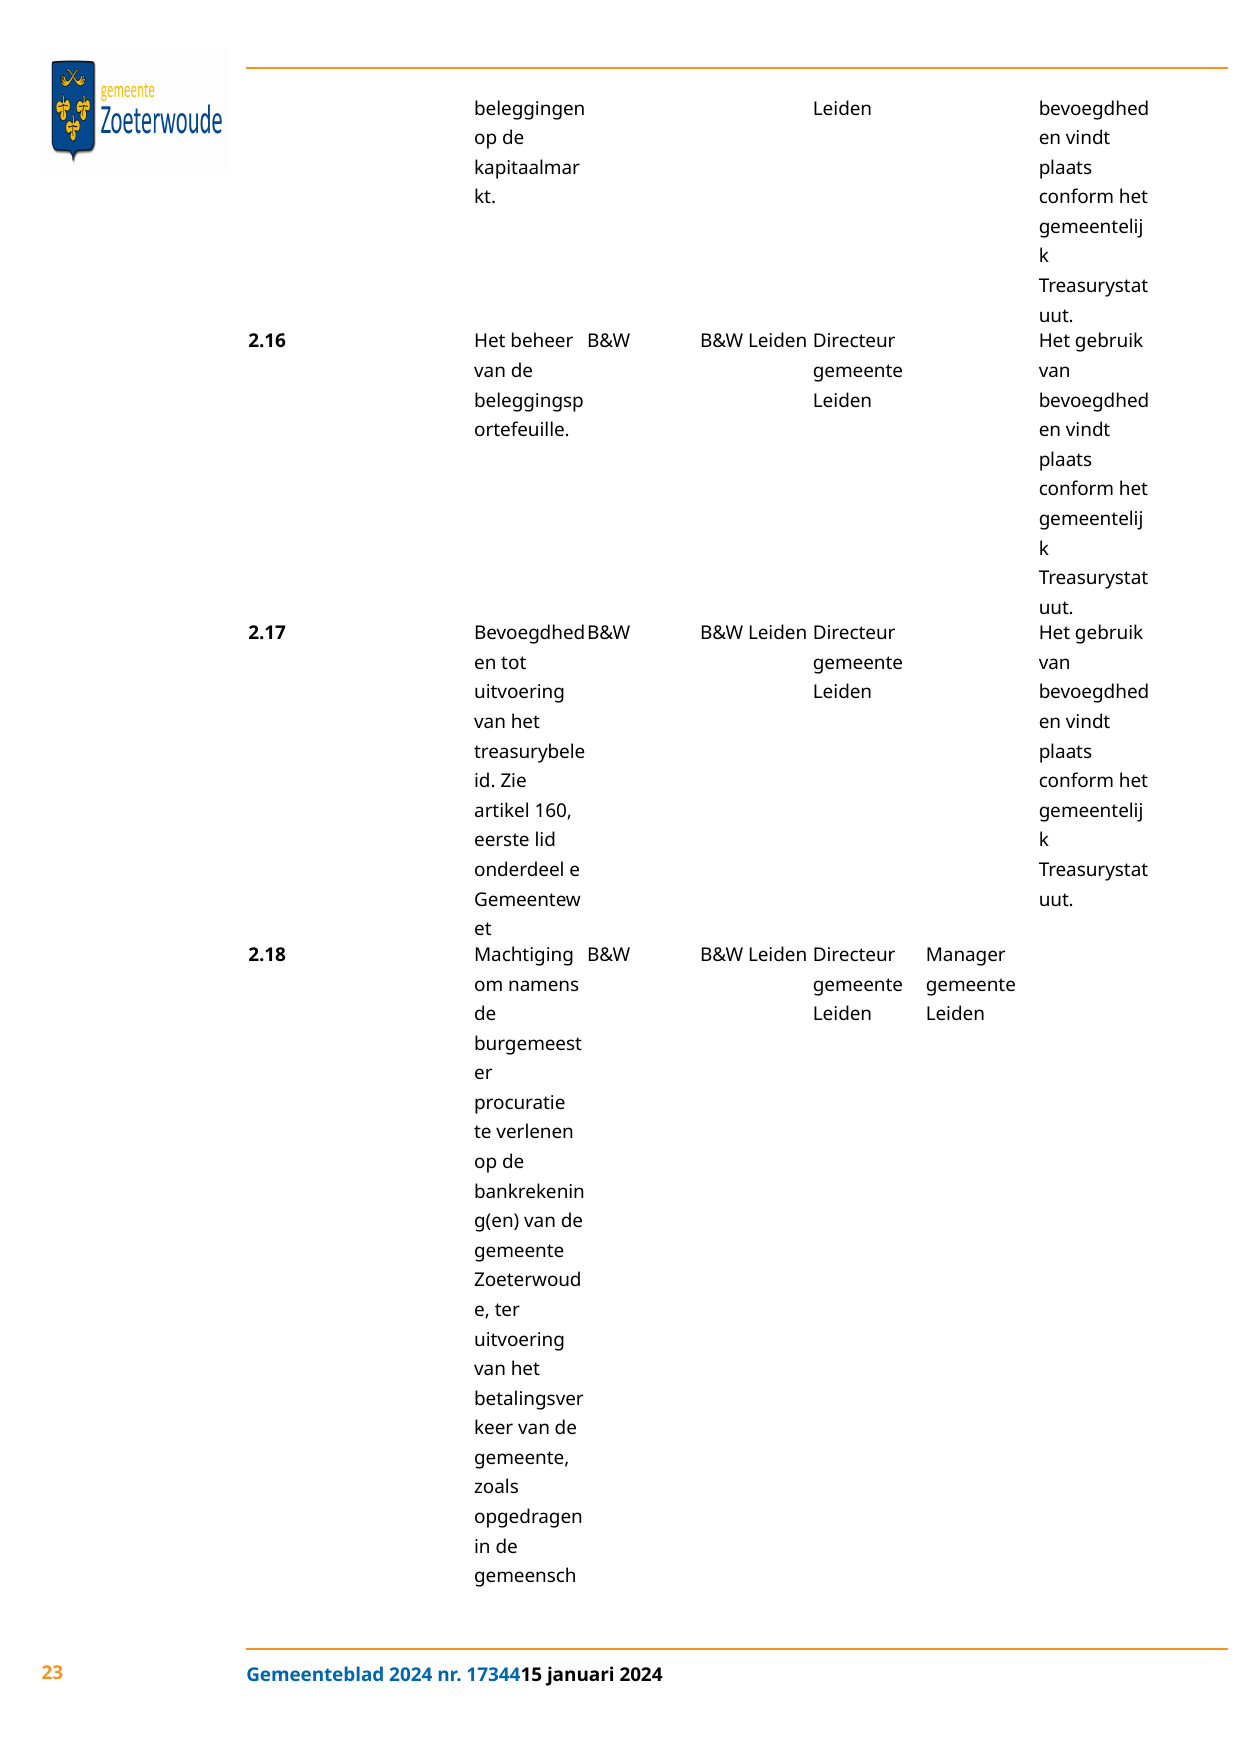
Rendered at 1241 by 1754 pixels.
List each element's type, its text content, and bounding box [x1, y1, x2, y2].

picture [41, 47, 231, 172]
table_cell [361, 620, 474, 941]
table_cell B&W Leiden [700, 941, 813, 1588]
table_cell Manager gemeente Leiden [926, 941, 1038, 1588]
table_cell [248, 95, 361, 328]
table_cell [926, 95, 1038, 328]
table_cell [587, 95, 700, 328]
table_cell 2.17 [248, 620, 361, 941]
table_cell Directeur gemeente Leiden [813, 620, 926, 941]
table_cell Directeur gemeente Leiden [813, 941, 926, 1588]
table_cell [361, 328, 474, 619]
table_cell B&W Leiden [700, 620, 813, 941]
table_cell B&W [587, 620, 700, 941]
table_cell [1039, 941, 1152, 1588]
table_cell [361, 941, 474, 1588]
table_cell beleggingen op de kapitaalmarkt. [474, 95, 587, 328]
table_cell Het beheer van de beleggingsportefeuille. [474, 328, 587, 619]
table_cell bevoegdheden vindt plaats conform het gemeentelijk Treasurystatuut. [1039, 95, 1152, 328]
table_cell Leiden [813, 95, 926, 328]
table_cell Bevoegdheden tot uitvoering van het treasurybeleid. Zie artikel 160, eerste lid onderdeel e Gemeentewet [474, 620, 587, 941]
table_cell [700, 95, 813, 328]
table_cell Machtiging om namens de burgemeester procuratie te verlenen op de bankrekening(en) van de gemeente Zoeterwoude, ter uitvoering van het betalingsverkeer van de gemeente, zoals opgedragen in de gemeensch [474, 941, 587, 1588]
table_cell B&W Leiden [700, 328, 813, 619]
table_cell Het gebruik van bevoegdheden vindt plaats conform het gemeentelijk Treasurystatuut. [1039, 328, 1152, 619]
table_cell 2.16 [248, 328, 361, 619]
table_cell Het gebruik van bevoegdheden vindt plaats conform het gemeentelijk Treasurystatuut. [1039, 620, 1152, 941]
table_cell [926, 328, 1038, 619]
table_cell 2.18 [248, 941, 361, 1588]
table_cell [361, 95, 474, 328]
table_cell Directeur gemeente Leiden [813, 328, 926, 619]
table_cell [926, 620, 1038, 941]
table_cell B&W [587, 941, 700, 1588]
table_cell B&W [587, 328, 700, 619]
